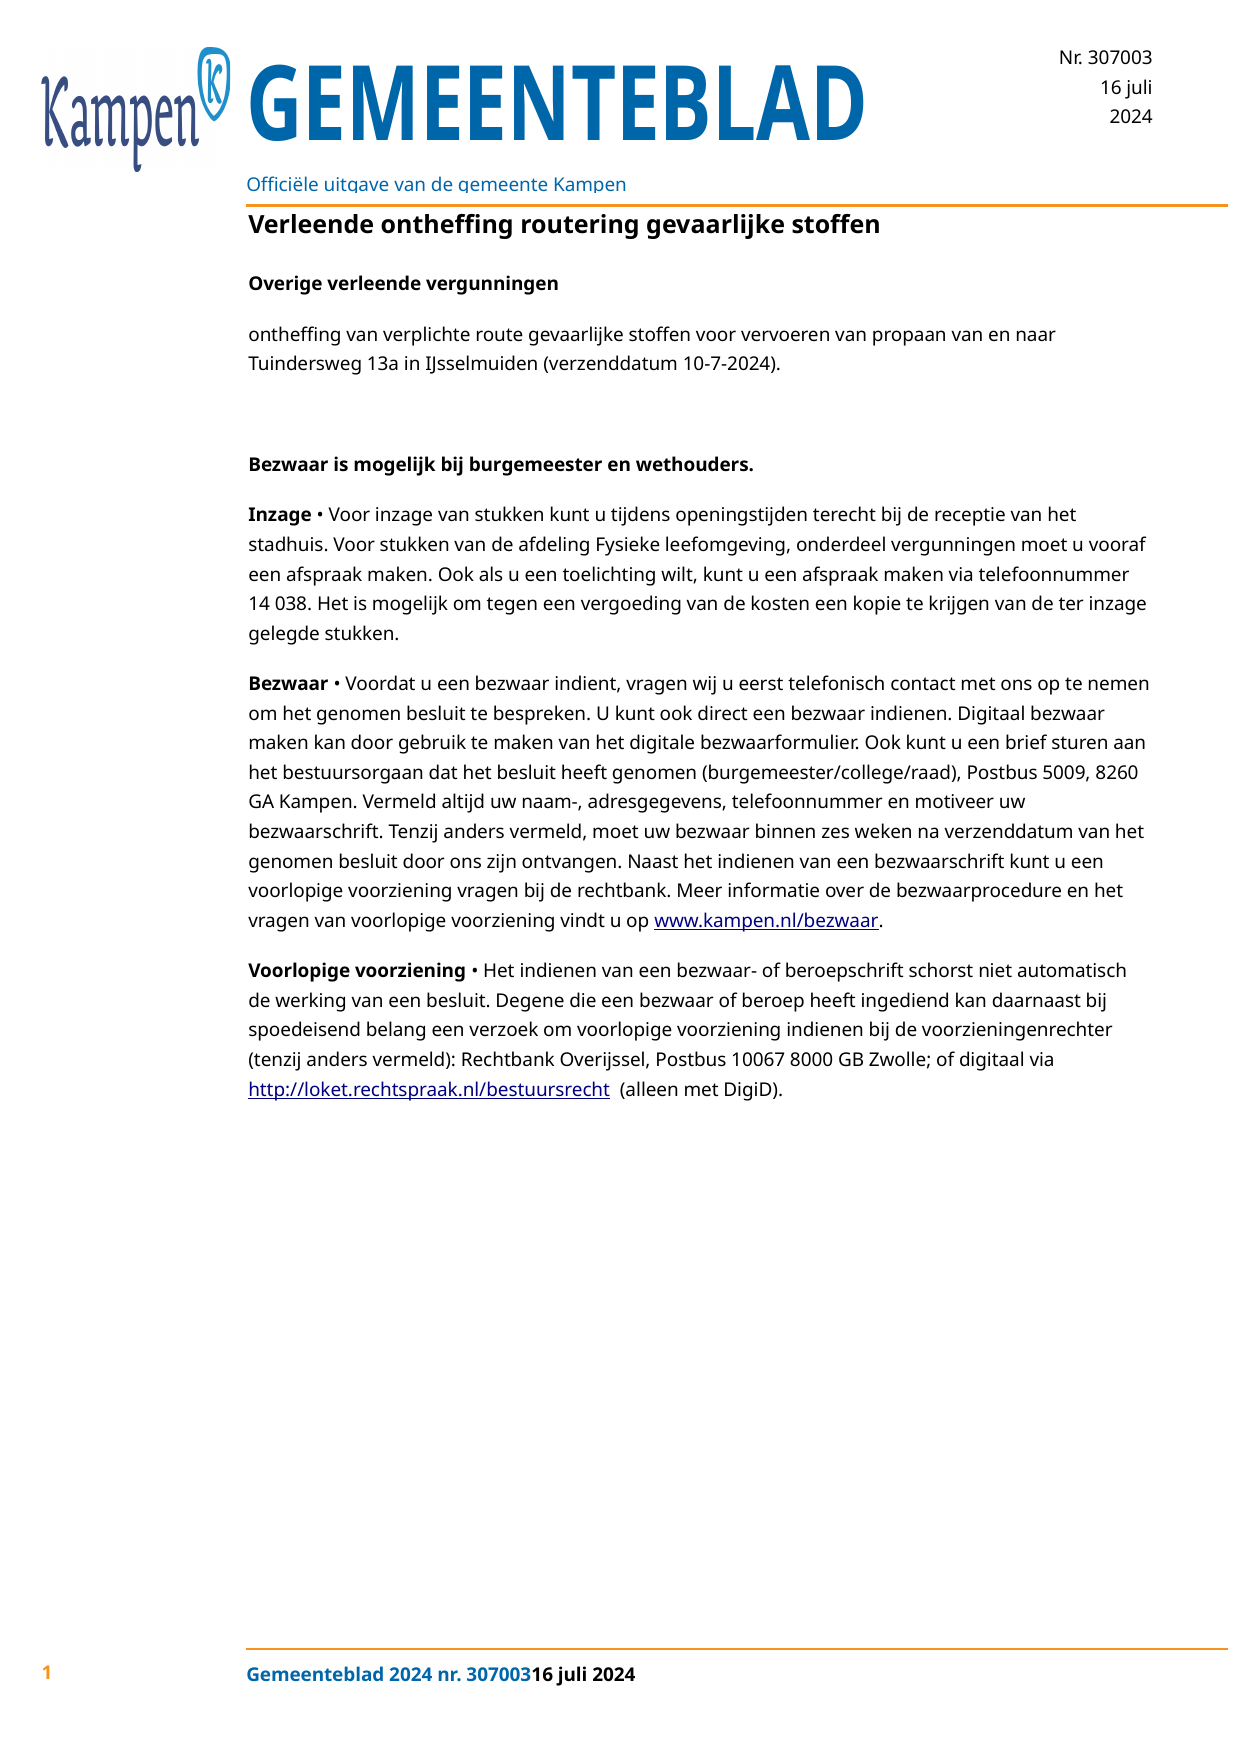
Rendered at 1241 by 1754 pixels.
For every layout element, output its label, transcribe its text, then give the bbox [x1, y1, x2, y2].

text Bezwaar is mogelijk bij burgemeester en wethouders. [248, 451, 1152, 477]
text Voorlopige voorziening • Het indienen van een bezwaar- of beroepschrift schorst niet automatisch de werking van een besluit. Degene die een bezwaar of beroep heeft ingediend kan daarnaast bij spoedeisend belang een verzoek om voorlopige voorziening indienen bij de voorzieningenrechter (tenzij anders vermeld): Rechtbank Overijssel, Postbus 10067 8000 GB Zwolle; of digitaal via http://loket.rechtspraak.nl/bestuursrecht (alleen met DigiD). [248, 957, 1152, 1101]
picture [41, 47, 231, 172]
text Inzage • Voor inzage van stukken kunt u tijdens openingstijden terecht bij de receptie van het stadhuis. Voor stukken van de afdeling Fysieke leefomgeving, onderdeel vergunningen moet u vooraf een afspraak maken. Ook als u een toelichting wilt, kunt u een afspraak maken via telefoonnummer 14 038. Het is mogelijk om tegen een vergoeding van de kosten een kopie te krijgen van de ter inzage gelegde stukken. [248, 502, 1152, 646]
text Bezwaar • Voordat u een bezwaar indient, vragen wij u eerst telefonisch contact met ons op te nemen om het genomen besluit te bespreken. U kunt ook direct een bezwaar indienen. Digitaal bezwaar maken kan door gebruik te maken van het digitale bezwaarformulier. Ook kunt u een brief sturen aan het bestuursorgaan dat het besluit heeft genomen (burgemeester/college/raad), Postbus 5009, 8260 GA Kampen. Vermeld altijd uw naam-, adresgegevens, telefoonnummer en motiveer uw bezwaarschrift. Tenzij anders vermeld, moet uw bezwaar binnen zes weken na verzenddatum van het genomen besluit door ons zijn ontvangen. Naast het indienen van een bezwaarschrift kunt u een voorlopige voorziening vragen bij de rechtbank. Meer informatie over de bezwaarprocedure en het vragen van voorlopige voorziening vindt u op www.kampen.nl/bezwaar. [248, 670, 1152, 933]
text Verleende ontheffing routering gevaarlijke stoffen [248, 207, 1152, 241]
text Overige verleende vergunningen [248, 270, 1152, 296]
text ontheffing van verplichte route gevaarlijke stoffen voor vervoeren van propaan van en naar Tuindersweg 13a in IJsselmuiden (verzenddatum 10-7-2024). [248, 321, 1152, 376]
